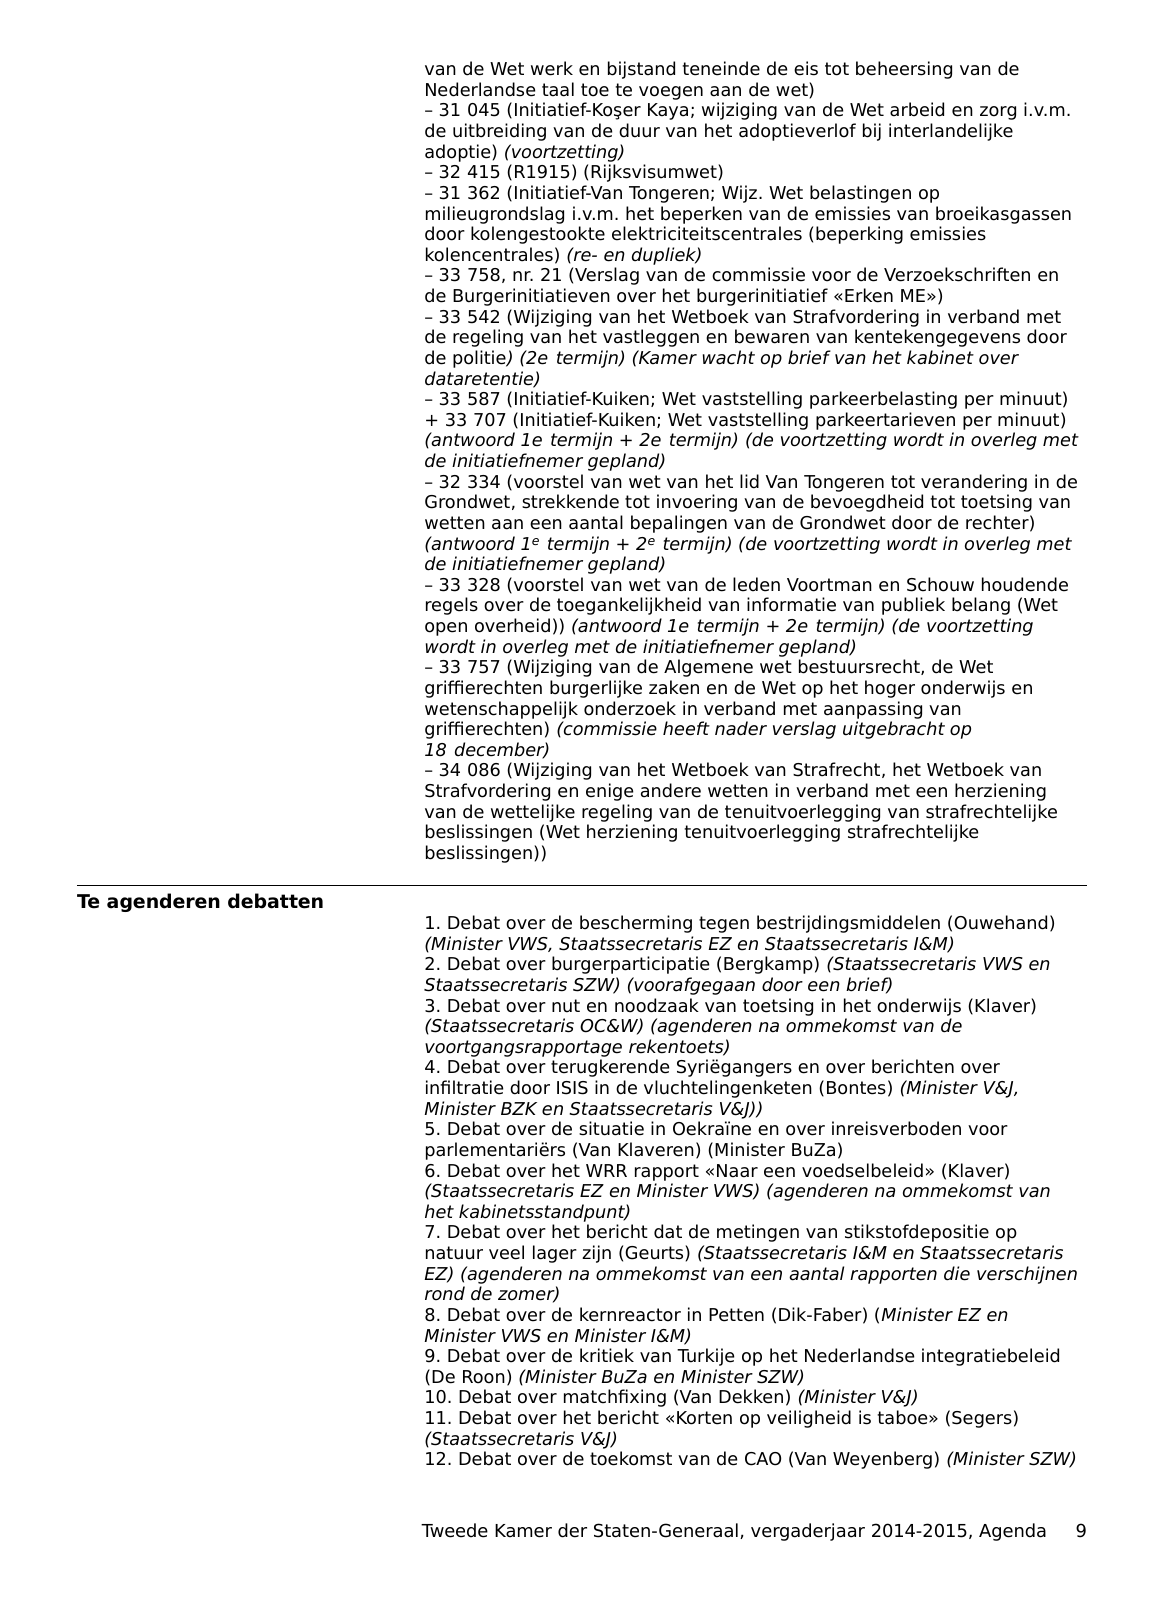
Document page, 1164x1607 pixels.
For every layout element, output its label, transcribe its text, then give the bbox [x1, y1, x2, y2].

table_cell [401, 954, 418, 996]
table_cell van de Wet werk en bijstand teneinde de eis tot beheersing van de Nederlandse taal toe te voegen aan de wet) [418, 59, 1087, 100]
table_cell [77, 760, 401, 863]
table_cell [401, 1305, 418, 1346]
table_cell [401, 100, 418, 162]
table_cell [77, 1223, 401, 1305]
table_cell – 31 362 (Initiatief-Van Tongeren; Wijz. Wet belastingen op milieugrondslag i.v.m. het beperken van de emissies van broeikasgassen door kolengestookte elektriciteitscentrales (beperking emissies kolencentrales) (re- en dupliek) [418, 183, 1087, 265]
table_cell [401, 183, 418, 265]
table_cell 6. Debat over het WRR rapport «Naar een voedselbeleid» (Klaver) (Staatssecretaris EZ en Minister VWS) (agenderen na ommekomst van het kabinetsstandpunt) [418, 1161, 1087, 1222]
table_cell [401, 996, 418, 1057]
table_cell [401, 265, 418, 307]
table_cell [77, 265, 401, 307]
table_cell 9. Debat over de kritiek van Turkije op het Nederlandse integratiebeleid (De Roon) (Minister BuZa en Minister SZW) [418, 1346, 1087, 1387]
table_cell 5. Debat over de situatie in Oekraïne en over inreisverboden voor parlementariërs (Van Klaveren) (Minister BuZa) [418, 1119, 1087, 1161]
table_cell [401, 59, 418, 100]
table_cell [401, 1119, 418, 1161]
table_cell [401, 389, 418, 472]
table_cell [77, 1119, 401, 1161]
table_cell [401, 575, 418, 657]
table_cell [77, 307, 401, 389]
table_cell 7. Debat over het bericht dat de metingen van stikstofdepositie op natuur veel lager zijn (Geurts) (Staatssecretaris I&M en Staatssecretaris EZ) (agenderen na ommekomst van een aantal rapporten die verschijnen rond de zomer) [418, 1223, 1087, 1305]
table_cell [401, 1346, 418, 1387]
table_cell [77, 1408, 401, 1449]
table_cell 11. Debat over het bericht «Korten op veiligheid is taboe» (Segers) (Staatssecretaris V&J) [418, 1408, 1087, 1449]
table_cell – 32 415 (R1915) (Rijksvisumwet) [418, 162, 1087, 183]
table_cell [77, 996, 401, 1057]
table_cell [77, 1449, 401, 1470]
table_cell 3. Debat over nut en noodzaak van toetsing in het onderwijs (Klaver) (Staatssecretaris OC&W) (agenderen na ommekomst van de voortgangsrapportage rekentoets) [418, 996, 1087, 1057]
table_cell – 31 045 (Initiatief-Koşer Kaya; wijziging van de Wet arbeid en zorg i.v.m. de uitbreiding van de duur van het adoptieverlof bij interlandelijke adoptie) (voortzetting) [418, 100, 1087, 162]
table_cell – 32 334 (voorstel van wet van het lid Van Tongeren tot verandering in de Grondwet, strekkende tot invoering van de bevoegdheid tot toetsing van wetten aan een aantal bepalingen van de Grondwet door de rechter) (antwoord 1e termijn + 2e termijn) (de voortzetting wordt in overleg met de initiatiefnemer gepland) [418, 472, 1087, 575]
table_cell [401, 1388, 418, 1408]
table_cell [401, 657, 418, 760]
table_cell – 33 587 (Initiatief-Kuiken; Wet vaststelling parkeerbelasting per minuut) + 33 707 (Initiatief-Kuiken; Wet vaststelling parkeertarieven per minuut) (antwoord 1e termijn + 2e termijn) (de voortzetting wordt in overleg met de initiatiefnemer gepland) [418, 389, 1087, 472]
table_cell – 33 758, nr. 21 (Verslag van de commissie voor de Verzoekschriften en de Burgerinitiatieven over het burgerinitiatief «Erken ME») [418, 265, 1087, 307]
table_cell 1. Debat over de bescherming tegen bestrijdingsmiddelen (Ouwehand) (Minister VWS, Staatssecretaris EZ en Staatssecretaris I&M) [418, 913, 1087, 954]
table_cell 10. Debat over matchfixing (Van Dekken) (Minister V&J) [418, 1388, 1087, 1408]
table_cell [77, 1161, 401, 1222]
table_cell [77, 472, 401, 575]
table_cell [77, 183, 401, 265]
table_cell – 33 542 (Wijziging van het Wetboek van Strafvordering in verband met de regeling van het vastleggen en bewaren van kentekengegevens door de politie) (2e termijn) (Kamer wacht op brief van het kabinet over dataretentie) [418, 307, 1087, 389]
table_cell [77, 954, 401, 996]
table_cell [77, 100, 401, 162]
table_header [401, 886, 418, 913]
table_cell [77, 1058, 401, 1119]
table_header [418, 886, 1087, 913]
table_cell 12. Debat over de toekomst van de CAO (Van Weyenberg) (Minister SZW) [418, 1449, 1087, 1470]
table_cell 8. Debat over de kernreactor in Petten (Dik-Faber) (Minister EZ en Minister VWS en Minister I&M) [418, 1305, 1087, 1346]
table_header Te agenderen debatten [77, 886, 401, 913]
table_cell – 33 757 (Wijziging van de Algemene wet bestuursrecht, de Wet griffierechten burgerlijke zaken en de Wet op het hoger onderwijs en wetenschappelijk onderzoek in verband met aanpassing van griffierechten) (commissie heeft nader verslag uitgebracht op 18 december) [418, 657, 1087, 760]
table_cell [401, 1161, 418, 1222]
table_cell [77, 1346, 401, 1387]
table_cell [401, 760, 418, 863]
table_cell [401, 1449, 418, 1470]
table_cell [77, 389, 401, 472]
table_cell – 34 086 (Wijziging van het Wetboek van Strafrecht, het Wetboek van Strafvordering en enige andere wetten in verband met een herziening van de wettelijke regeling van de tenuitvoerlegging van strafrechtelijke beslissingen (Wet herziening tenuitvoerlegging strafrechtelijke beslissingen)) [418, 760, 1087, 863]
table_cell 2. Debat over burgerparticipatie (Bergkamp) (Staatssecretaris VWS en Staatssecretaris SZW) (voorafgegaan door een brief) [418, 954, 1087, 996]
table_cell [401, 162, 418, 183]
table_cell – 33 328 (voorstel van wet van de leden Voortman en Schouw houdende regels over de toegankelijkheid van informatie van publiek belang (Wet open overheid)) (antwoord 1e termijn + 2e termijn) (de voortzetting wordt in overleg met de initiatiefnemer gepland) [418, 575, 1087, 657]
table_cell [401, 913, 418, 954]
table_cell [77, 1388, 401, 1408]
table_cell [77, 59, 401, 100]
table_cell [401, 1058, 418, 1119]
table_cell [401, 307, 418, 389]
table_cell [77, 575, 401, 657]
table_cell [77, 162, 401, 183]
table_cell [401, 1408, 418, 1449]
table_cell [401, 1223, 418, 1305]
table_cell [401, 472, 418, 575]
table_cell [77, 913, 401, 954]
table_cell 4. Debat over terugkerende Syriëgangers en over berichten over infiltratie door ISIS in de vluchtelingenketen (Bontes) (Minister V&J, Minister BZK en Staatssecretaris V&J)) [418, 1058, 1087, 1119]
table_cell [77, 1305, 401, 1346]
table_cell [77, 657, 401, 760]
